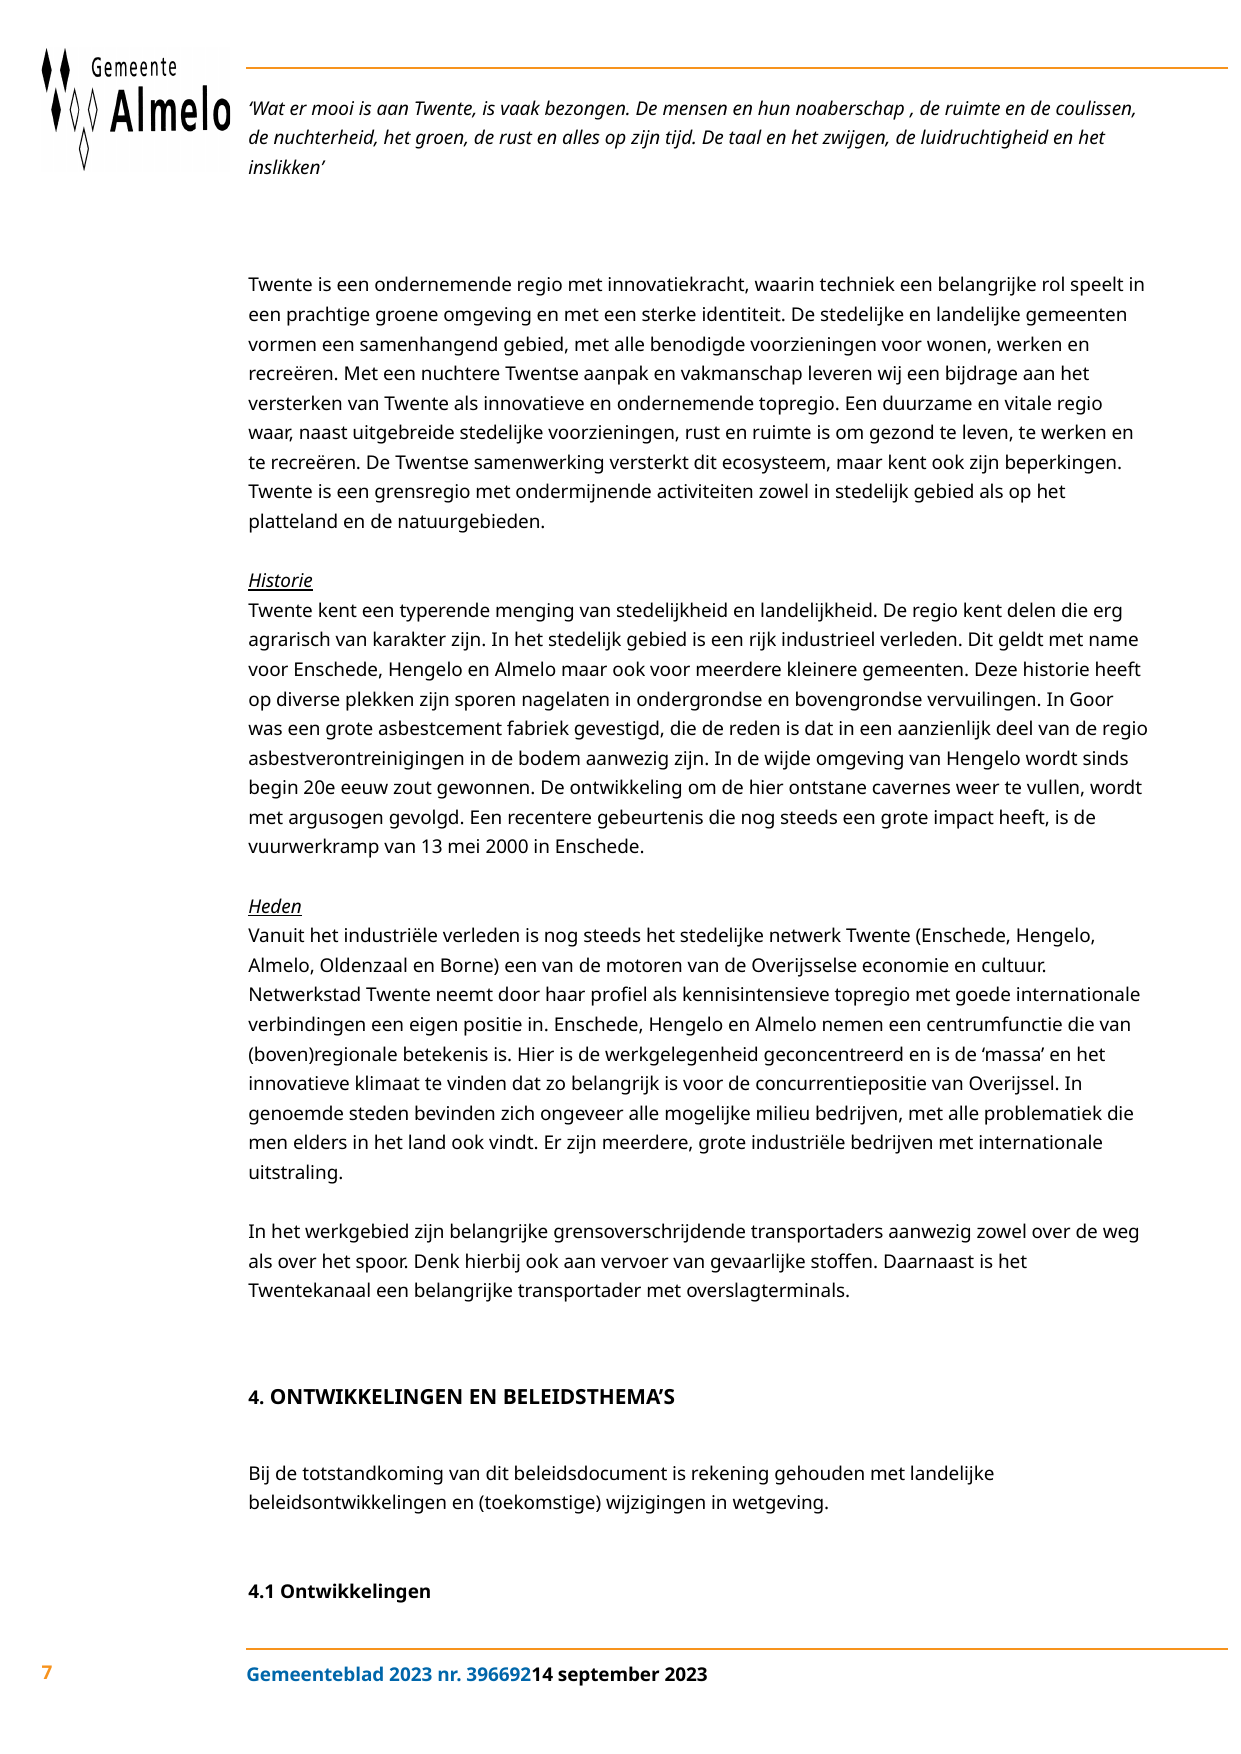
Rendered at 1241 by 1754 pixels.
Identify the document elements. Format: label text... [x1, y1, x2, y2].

table_header ‘Wat er mooi is aan Twente, is vaak bezongen. De mensen en hun noaberschap , de ruimte en de coulissen, de nuchterheid, het groen, de rust en alles op zijn tijd. De taal en het zwijgen, de luidruchtigheid en het inslikken’ [248, 95, 1152, 239]
text Vanuit het industriële verleden is nog steeds het stedelijke netwerk Twente (Enschede, Hengelo, Almelo, Oldenzaal en Borne) een van de motoren van de Overijsselse economie en cultuur. Netwerkstad Twente neemt door haar profiel als kennisintensieve topregio met goede internationale verbindingen een eigen positie in. Enschede, Hengelo en Almelo nemen een centrumfunctie die van (boven)regionale betekenis is. Hier is de werkgelegenheid geconcentreerd en is de ‘massa’ en het innovatieve klimaat te vinden dat zo belangrijk is voor de concurrentiepositie van Overijssel. In genoemde steden bevinden zich ongeveer alle mogelijke milieu bedrijven, met alle problematiek die men elders in het land ook vindt. Er zijn meerdere, grote industriële bedrijven met internationale uitstraling. [248, 922, 1152, 1185]
text In het werkgebied zijn belangrijke grensoverschrijdende transportaders aanwezig zowel over de weg als over het spoor. Denk hierbij ook aan vervoer van gevaarlijke stoffen. Daarnaast is het Twentekanaal een belangrijke transportader met overslagterminals. [248, 1218, 1152, 1303]
text Twente kent een typerende menging van stedelijkheid en landelijkheid. De regio kent delen die erg agrarisch van karakter zijn. In het stedelijk gebied is een rijk industrieel verleden. Dit geldt met name voor Enschede, Hengelo en Almelo maar ook voor meerdere kleinere gemeenten. Deze historie heeft op diverse plekken zijn sporen nagelaten in ondergrondse en bovengrondse vervuilingen. In Goor was een grote asbestcement fabriek gevestigd, die de reden is dat in een aanzienlijk deel van de regio asbestverontreinigingen in de bodem aanwezig zijn. In de wijde omgeving van Hengelo wordt sinds begin 20e eeuw zout gewonnen. De ontwikkeling om de hier ontstane cavernes weer te vullen, wordt met argusogen gevolgd. Een recentere gebeurtenis die nog steeds een grote impact heeft, is de vuurwerkramp van 13 mei 2000 in Enschede. [248, 597, 1152, 859]
text Heden [248, 893, 1152, 919]
text Twente is een ondernemende regio met innovatiekracht, waarin techniek een belangrijke rol speelt in een prachtige groene omgeving en met een sterke identiteit. De stedelijke en landelijke gemeenten vormen een samenhangend gebied, met alle benodigde voorzieningen voor wonen, werken en recreëren. Met een nuchtere Twentse aanpak en vakmanschap leveren wij een bijdrage aan het versterken van Twente als innovatieve en ondernemende topregio. Een duurzame en vitale regio waar, naast uitgebreide stedelijke voorzieningen, rust en ruimte is om gezond te leven, te werken en te recreëren. De Twentse samenwerking versterkt dit ecosysteem, maar kent ook zijn beperkingen. Twente is een grensregio met ondermijnende activiteiten zowel in stedelijk gebied als op het platteland en de natuurgebieden. [248, 272, 1152, 534]
text 4. ONTWIKKELINGEN EN BELEIDSTHEMA’S [248, 1382, 1152, 1411]
text 4.1 Ontwikkelingen [248, 1578, 1152, 1604]
text Bij de totstandkoming van dit beleidsdocument is rekening gehouden met landelijke beleidsontwikkelingen en (toekomstige) wijzigingen in wetgeving. [248, 1460, 1152, 1515]
picture [41, 47, 231, 172]
text Historie [248, 567, 1152, 593]
